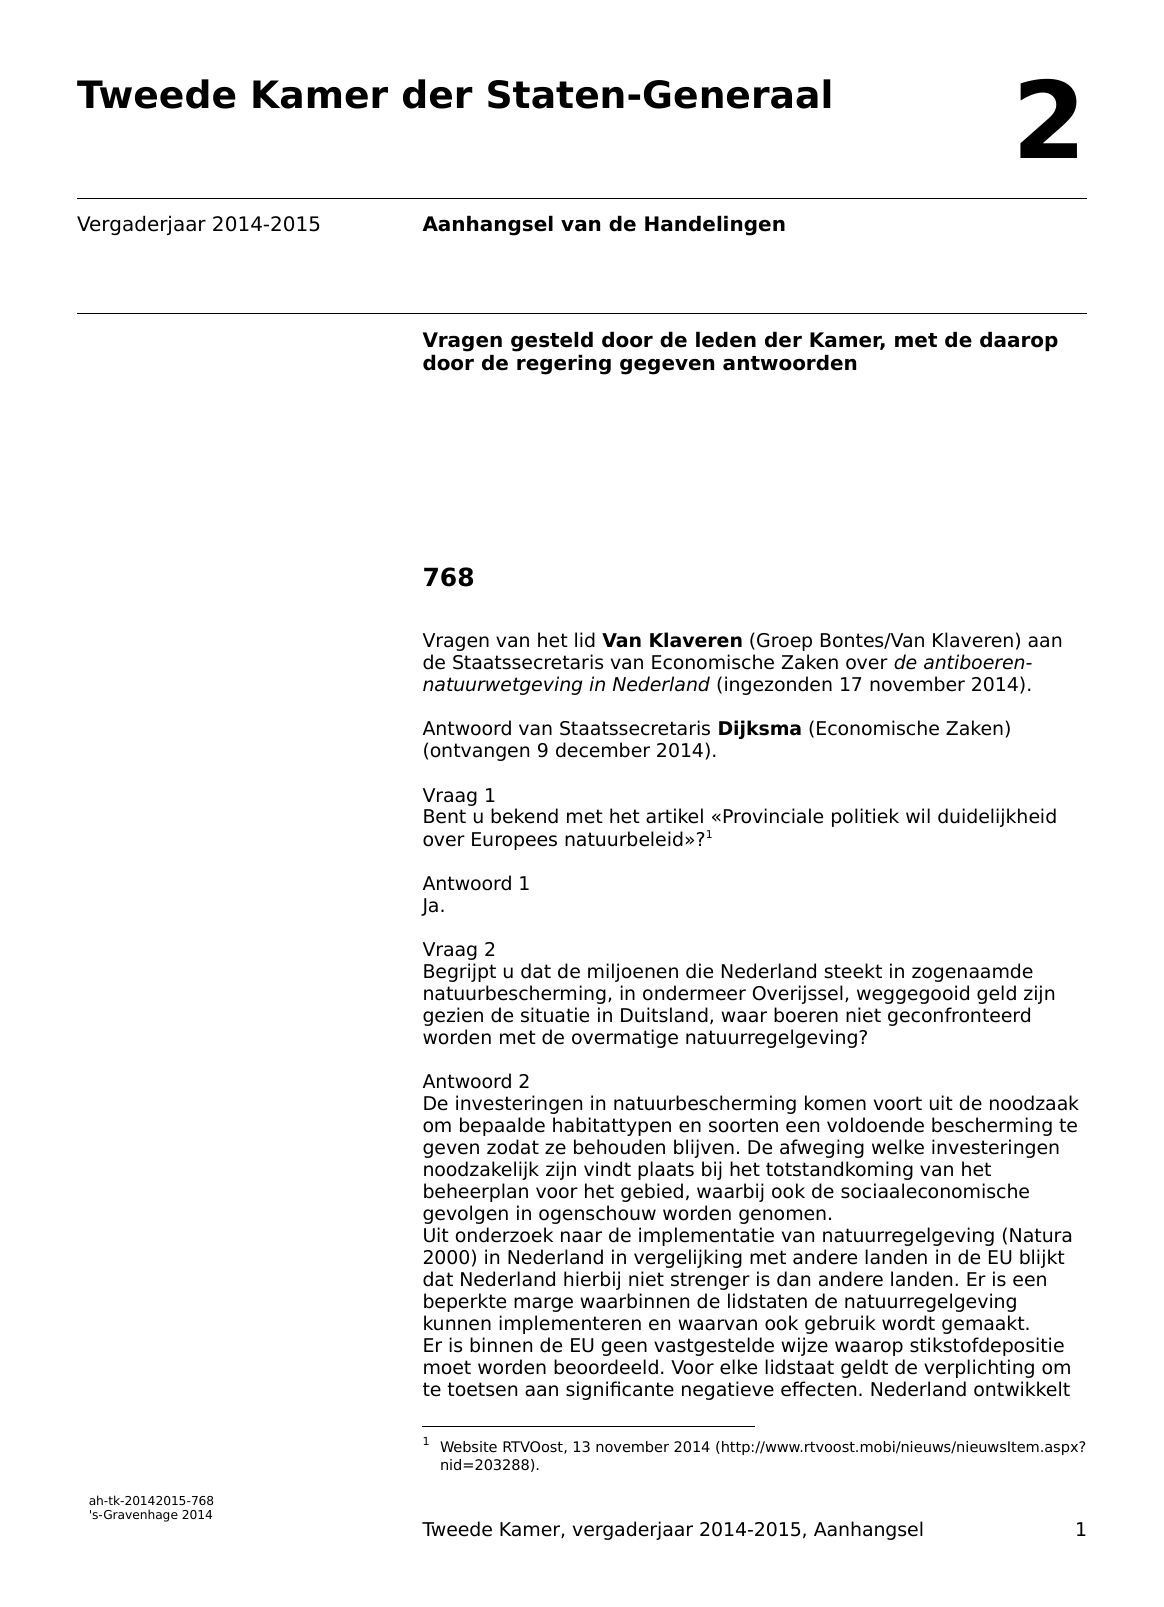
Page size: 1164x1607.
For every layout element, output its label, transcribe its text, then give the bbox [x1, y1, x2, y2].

table_cell [77, 314, 422, 375]
table_header Tweede Kamer der Staten-Generaal [77, 59, 886, 198]
table_cell Vergaderjaar 2014-2015 [77, 199, 422, 313]
text Er is binnen de EU geen vastgestelde wijze waarop stikstofdepositie moet worden beoordeeld. Voor elke lidstaat geldt de verplichting om te toetsen aan significante negatieve effecten. Nederland ontwikkelt [422, 1334, 1087, 1401]
text Website RTVOost, 13 november 2014 (http://www.rtvoost.mobi/nieuws/nieuwsItem.aspx?nid=203288). [422, 1435, 1087, 1474]
text 's-Gravenhage 2014 [88, 1508, 323, 1522]
text 768 [422, 563, 1087, 592]
text Begrijpt u dat de miljoenen die Nederland steekt in zogenaamde natuurbescherming, in ondermeer Overijssel, weggegooid geld zijn gezien de situatie in Duitsland, waar boeren niet geconfronteerd worden met de overmatige natuurregelgeving? [422, 961, 1087, 1049]
text Uit onderzoek naar de implementatie van natuurregelgeving (Natura 2000) in Nederland in vergelijking met andere landen in de EU blijkt dat Nederland hierbij niet strenger is dan andere landen. Er is een beperkte marge waarbinnen de lidstaten de natuurregelgeving kunnen implementeren en waarvan ook gebruik wordt gemaakt. [422, 1225, 1087, 1334]
table_header 2 [886, 59, 1087, 198]
text De investeringen in natuurbescherming komen voort uit de noodzaak om bepaalde habitattypen en soorten een voldoende bescherming te geven zodat ze behouden blijven. De afweging welke investeringen noodzakelijk zijn vindt plaats bij het totstandkoming van het beheerplan voor het gebied, waarbij ook de sociaaleconomische gevolgen in ogenschouw worden genomen. [422, 1093, 1087, 1225]
text Antwoord 1 [422, 873, 1087, 894]
text Vraag 1 [422, 784, 1087, 806]
text Antwoord van Staatssecretaris Dijksma (Economische Zaken) (ontvangen 9 december 2014). [422, 718, 1087, 762]
text Antwoord 2 [422, 1071, 1087, 1093]
text Bent u bekend met het artikel «Provinciale politiek wil duidelijkheid over Europees natuurbeleid»? [422, 806, 1087, 850]
text Vraag 2 [422, 939, 1087, 961]
table_cell Aanhangsel van de Handelingen [422, 199, 1087, 313]
table_cell Vragen gesteld door de leden der Kamer, met de daarop door de regering gegeven antwoorden [422, 314, 1087, 375]
text Vragen van het lid Van Klaveren (Groep Bontes/Van Klaveren) aan de Staatssecretaris van Economische Zaken over de antiboeren-natuurwetgeving in Nederland (ingezonden 17 november 2014). [422, 630, 1087, 696]
text ah-tk-20142015-768 [88, 1494, 323, 1508]
text Ja. [422, 894, 1087, 917]
